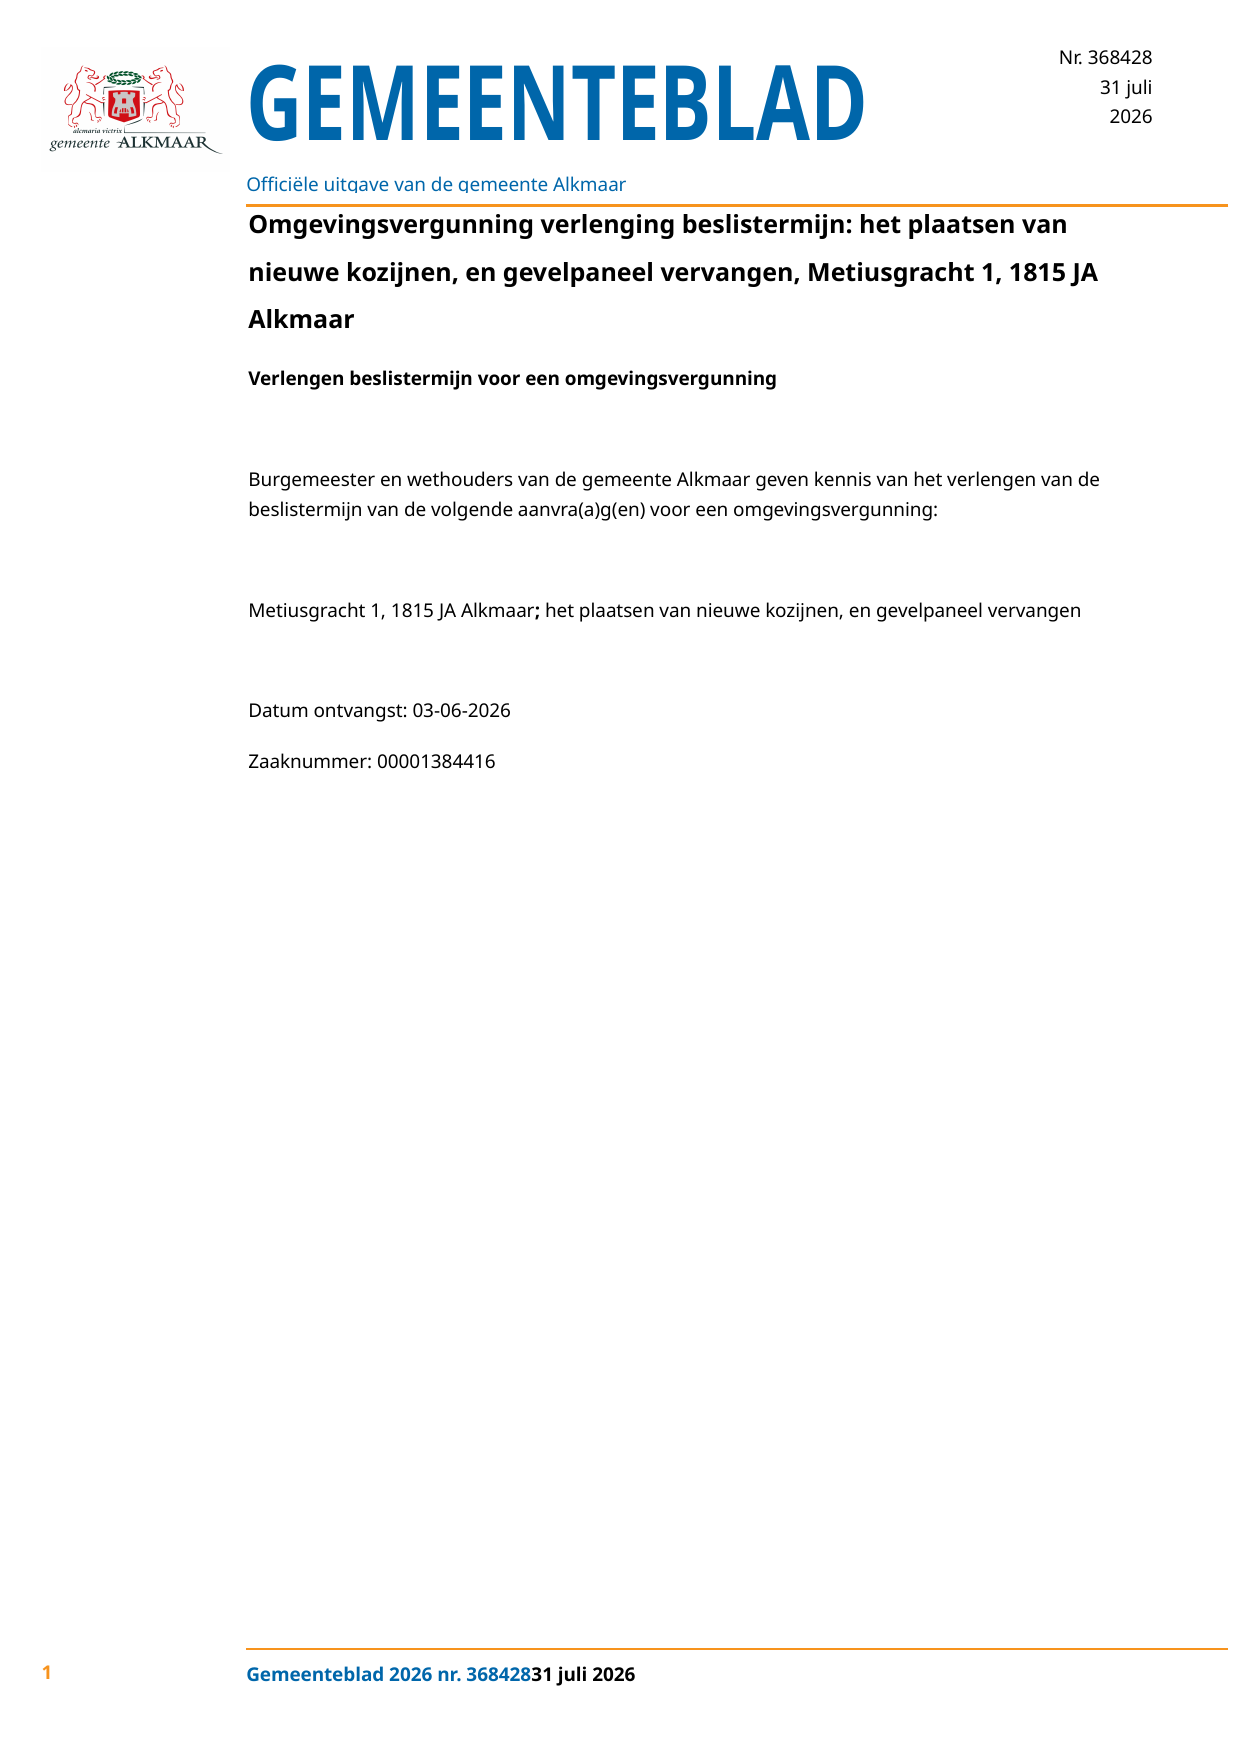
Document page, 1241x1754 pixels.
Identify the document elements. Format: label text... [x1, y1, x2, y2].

text Verlengen beslistermijn voor een omgevingsvergunning [248, 366, 1152, 391]
text Zaaknummer: 00001384416 [248, 748, 1152, 774]
picture [41, 47, 231, 172]
text Burgemeester en wethouders van de gemeente Alkmaar geven kennis van het verlengen van de beslistermijn van de volgende aanvra(a)g(en) voor een omgevingsvergunning: [248, 466, 1152, 522]
text Metiusgracht 1, 1815 JA Alkmaar; het plaatsen van nieuwe kozijnen, en gevelpaneel vervangen [248, 597, 1152, 622]
text Omgevingsvergunning verlenging beslistermijn: het plaatsen van nieuwe kozijnen, en gevelpaneel vervangen, Metiusgracht 1, 1815 JA Alkmaar [248, 207, 1152, 336]
text Datum ontvangst: 03-06-2026 [248, 698, 1152, 723]
